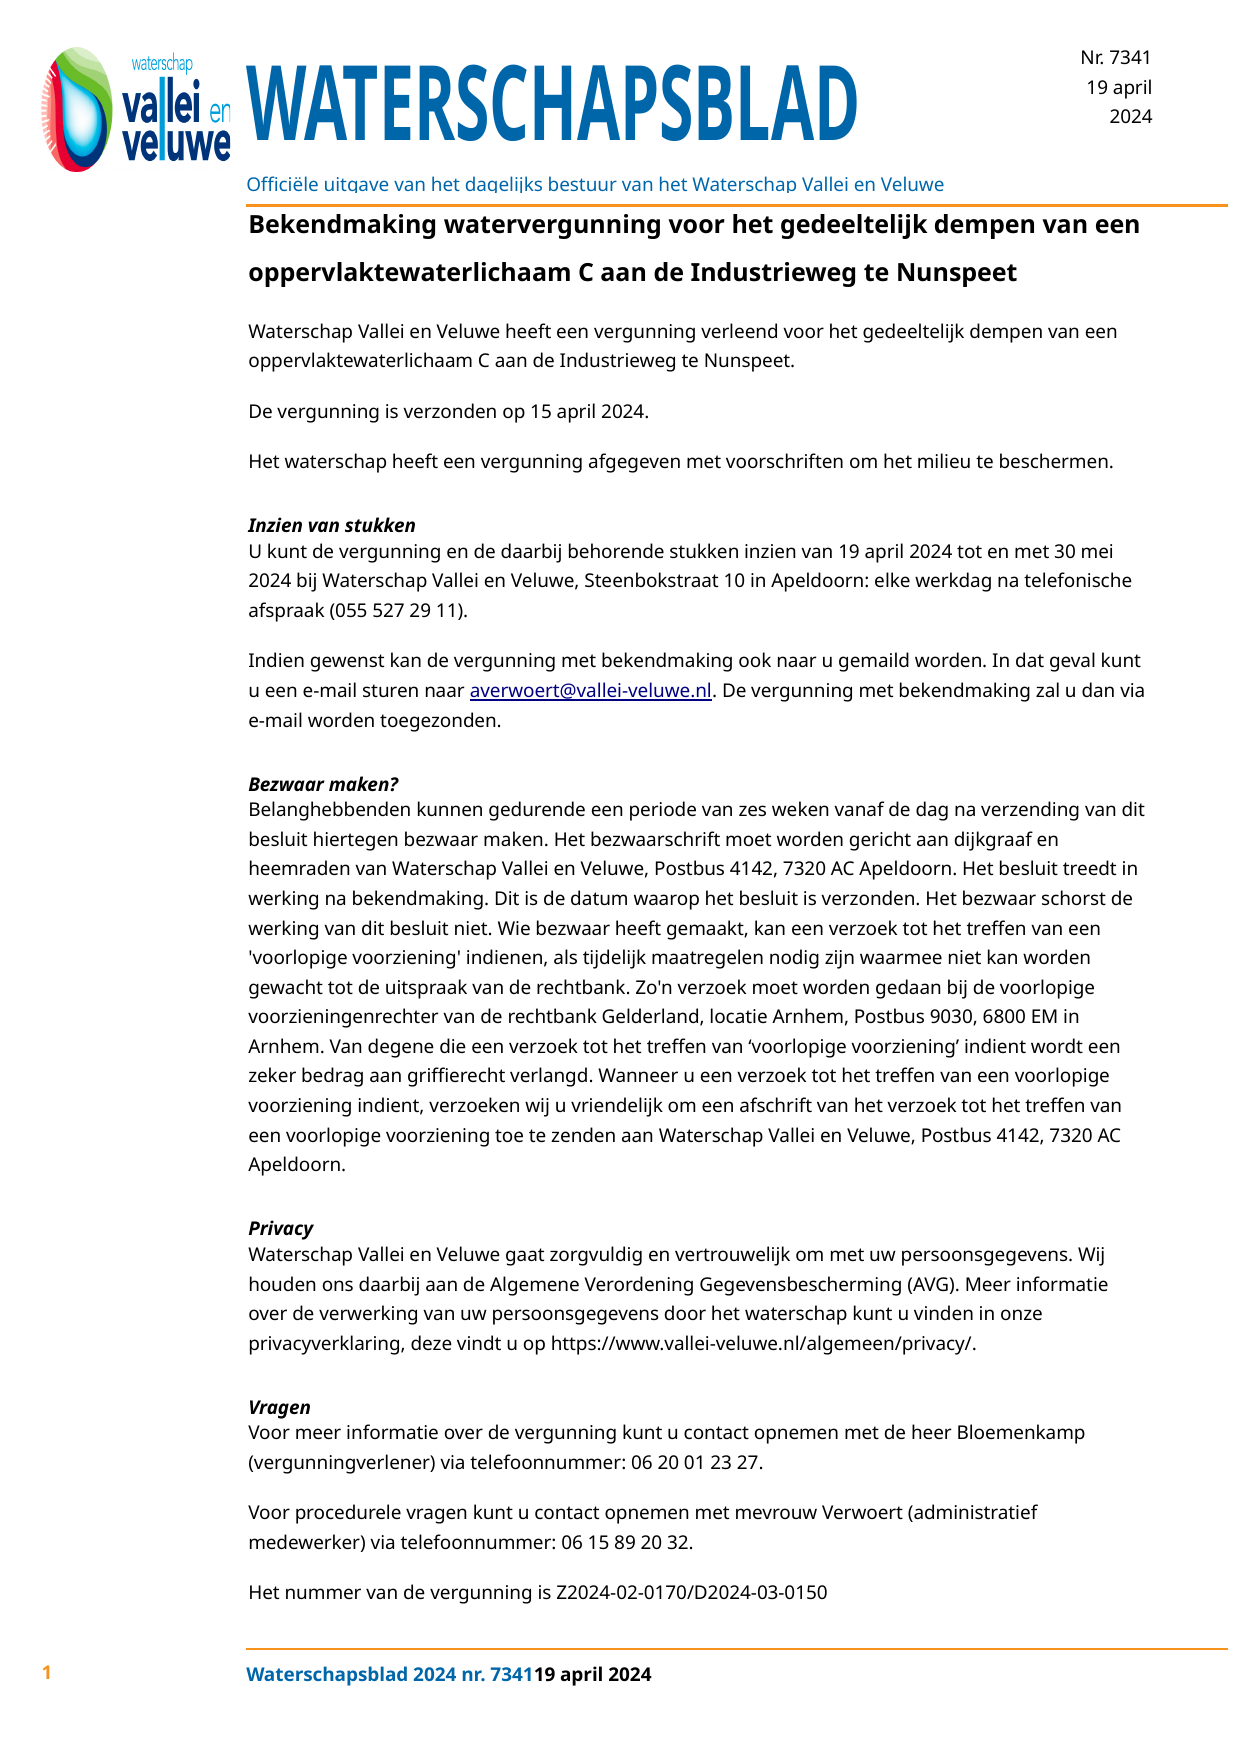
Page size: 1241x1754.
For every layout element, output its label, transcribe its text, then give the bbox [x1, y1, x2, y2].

text Waterschap Vallei en Veluwe heeft een vergunning verleend voor het gedeeltelijk dempen van een oppervlaktewaterlichaam C aan de Industrieweg te Nunspeet. [248, 318, 1152, 373]
text Inzien van stukken [248, 512, 1152, 538]
text Belanghebbenden kunnen gedurende een periode van zes weken vanaf de dag na verzending van dit besluit hiertegen bezwaar maken. Het bezwaarschrift moet worden gericht aan dijkgraaf en heemraden van Waterschap Vallei en Veluwe, Postbus 4142, 7320 AC Apeldoorn. Het besluit treedt in werking na bekendmaking. Dit is de datum waarop het besluit is verzonden. Het bezwaar schorst de werking van dit besluit niet. Wie bezwaar heeft gemaakt, kan een verzoek tot het treffen van een 'voorlopige voorziening' indienen, als tijdelijk maatregelen nodig zijn waarmee niet kan worden gewacht tot de uitspraak van de rechtbank. Zo'n verzoek moet worden gedaan bij de voorlopige voorzieningenrechter van de rechtbank Gelderland, locatie Arnhem, Postbus 9030, 6800 EM in Arnhem. Van degene die een verzoek tot het treffen van ‘voorlopige voorziening’ indient wordt een zeker bedrag aan griffierecht verlangd. Wanneer u een verzoek tot het treffen van een voorlopige voorziening indient, verzoeken wij u vriendelijk om een afschrift van het verzoek tot het treffen van een voorlopige voorziening toe te zenden aan Waterschap Vallei en Veluwe, Postbus 4142, 7320 AC Apeldoorn. [248, 796, 1152, 1177]
text Waterschap Vallei en Veluwe gaat zorgvuldig en vertrouwelijk om met uw persoonsgegevens. Wij houden ons daarbij aan de Algemene Verordening Gegevensbescherming (AVG). Meer informatie over de verwerking van uw persoonsgegevens door het waterschap kunt u vinden in onze privacyverklaring, deze vindt u op https://www.vallei-veluwe.nl/algemeen/privacy/. [248, 1241, 1152, 1356]
text Vragen [248, 1394, 1152, 1419]
text Privacy [248, 1215, 1152, 1241]
text U kunt de vergunning en de daarbij behorende stukken inzien van 19 april 2024 tot en met 30 mei 2024 bij Waterschap Vallei en Veluwe, Steenbokstraat 10 in Apeldoorn: elke werkdag na telefonische afspraak (055 527 29 11). [248, 538, 1152, 623]
text Indien gewenst kan de vergunning met bekendmaking ook naar u gemaild worden. In dat geval kunt u een e-mail sturen naar averwoert@vallei-veluwe.nl. De vergunning met bekendmaking zal u dan via e-mail worden toegezonden. [248, 648, 1152, 732]
picture [41, 47, 231, 172]
text Bekendmaking watervergunning voor het gedeeltelijk dempen van een oppervlaktewaterlichaam C aan de Industrieweg te Nunspeet [248, 207, 1152, 288]
text Voor procedurele vragen kunt u contact opnemen met mevrouw Verwoert (administratief medewerker) via telefoonnummer: 06 15 89 20 32. [248, 1499, 1152, 1555]
text Voor meer informatie over de vergunning kunt u contact opnemen met de heer Bloemenkamp (vergunningverlener) via telefoonnummer: 06 20 01 23 27. [248, 1419, 1152, 1475]
text Het nummer van de vergunning is Z2024-02-0170/D2024-03-0150 [248, 1579, 1152, 1605]
text De vergunning is verzonden op 15 april 2024. [248, 398, 1152, 424]
text Het waterschap heeft een vergunning afgegeven met voorschriften om het milieu te beschermen. [248, 448, 1152, 474]
text Bezwaar maken? [248, 771, 1152, 796]
